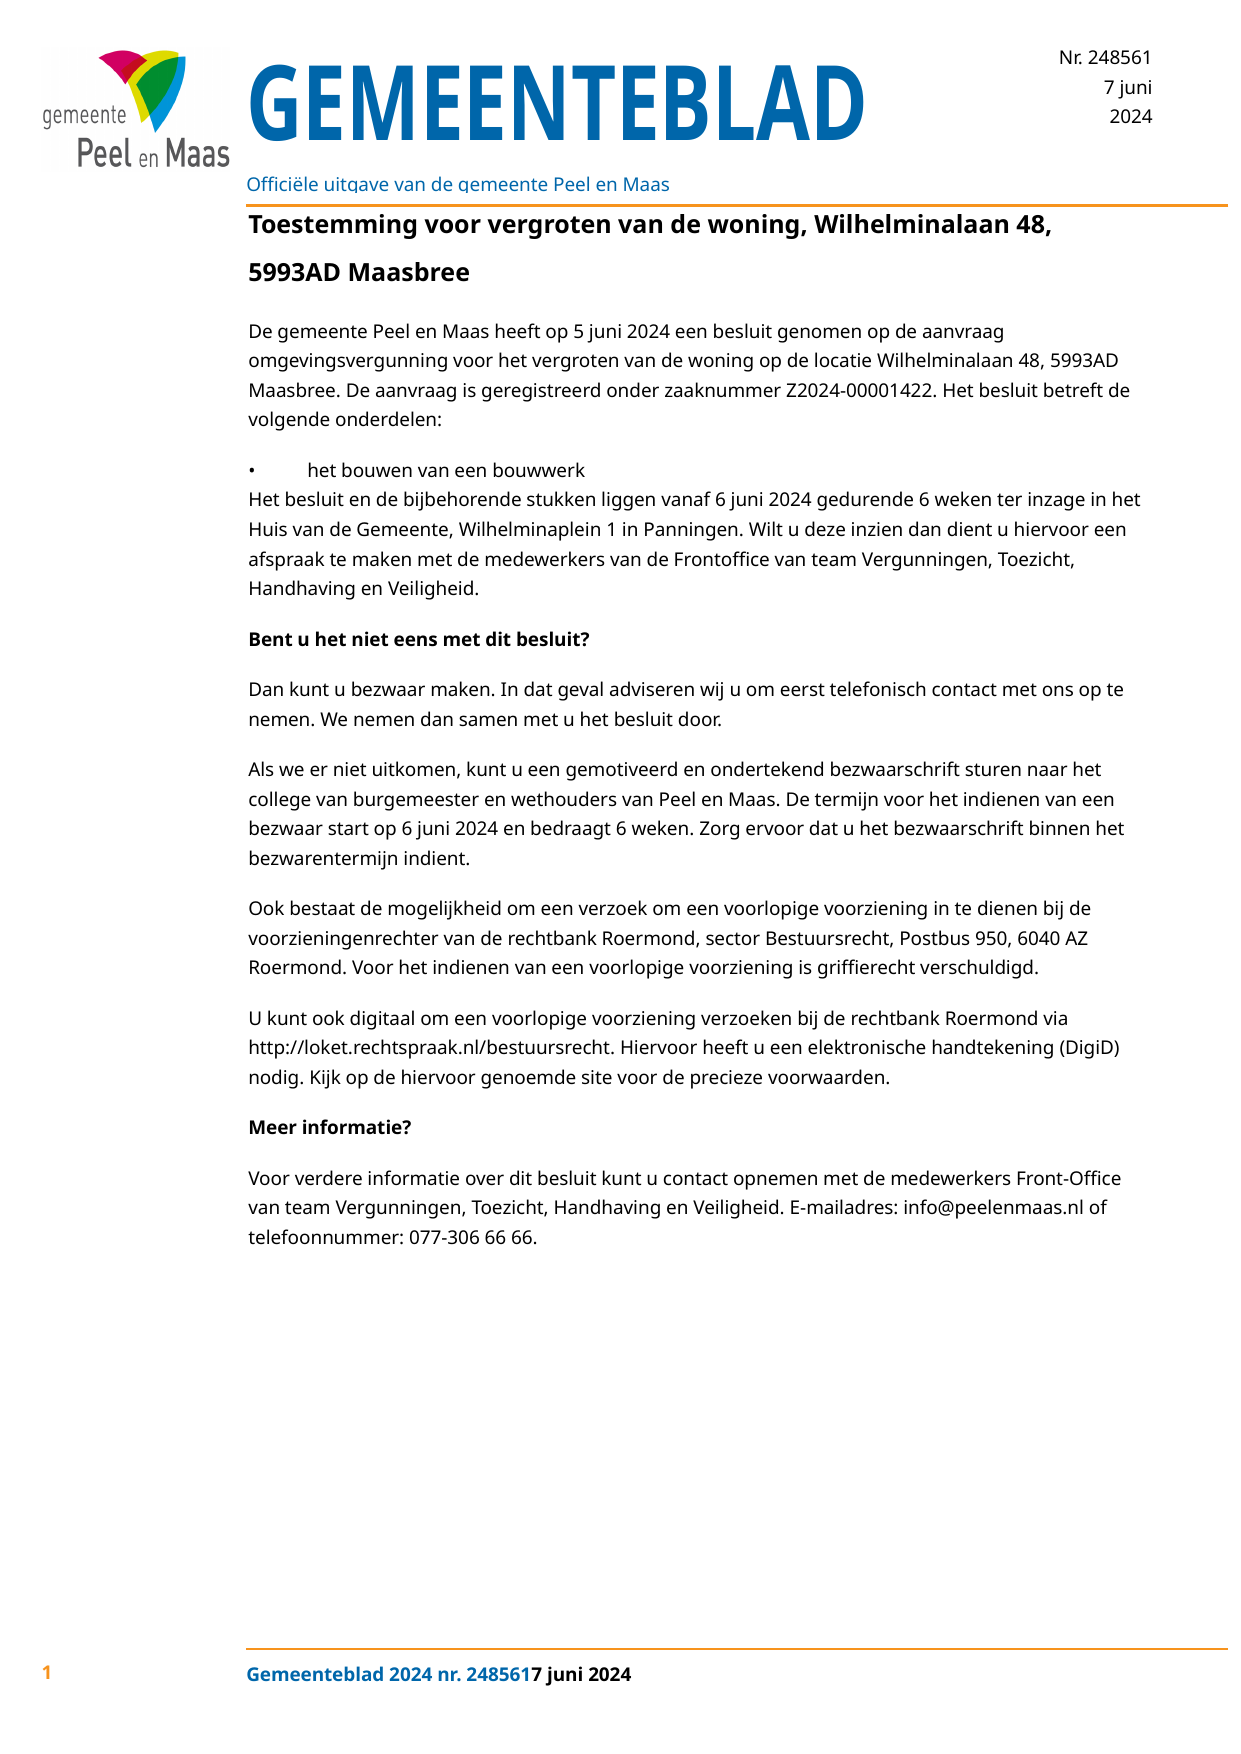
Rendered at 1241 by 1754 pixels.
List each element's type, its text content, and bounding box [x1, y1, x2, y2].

text Toestemming voor vergroten van de woning, Wilhelminalaan 48, 5993AD Maasbree [248, 207, 1152, 288]
text Dan kunt u bezwaar maken. In dat geval adviseren wij u om eerst telefonisch contact met ons op te nemen. We nemen dan samen met u het besluit door. [248, 676, 1152, 732]
text Ook bestaat de mogelijkheid om een verzoek om een voorlopige voorziening in te dienen bij de voorzieningenrechter van de rechtbank Roermond, sector Bestuursrecht, Postbus 950, 6040 AZ Roermond. Voor het indienen van een voorlopige voorziening is griffierecht verschuldigd. [248, 895, 1152, 980]
text Bent u het niet eens met dit besluit? [248, 626, 1152, 652]
text Als we er niet uitkomen, kunt u een gemotiveerd en ondertekend bezwaarschrift sturen naar het college van burgemeester en wethouders van Peel en Maas. De termijn voor het indienen van een bezwaar start op 6 juni 2024 en bedraagt 6 weken. Zorg ervoor dat u het bezwaarschrift binnen het bezwarentermijn indient. [248, 756, 1152, 871]
list het bouwen van een bouwwerk [248, 457, 1152, 483]
text Meer informatie? [248, 1114, 1152, 1140]
text Het besluit en de bijbehorende stukken liggen vanaf 6 juni 2024 gedurende 6 weken ter inzage in het Huis van de Gemeente, Wilhelminaplein 1 in Panningen. Wilt u deze inzien dan dient u hiervoor een afspraak te maken met de medewerkers van de Frontoffice van team Vergunningen, Toezicht, Handhaving en Veiligheid. [248, 487, 1152, 601]
text De gemeente Peel en Maas heeft op 5 juni 2024 een besluit genomen op de aanvraag omgevingsvergunning voor het vergroten van de woning op de locatie Wilhelminalaan 48, 5993AD Maasbree. De aanvraag is geregistreerd onder zaaknummer Z2024-00001422. Het besluit betreft de volgende onderdelen: [248, 318, 1152, 432]
text U kunt ook digitaal om een voorlopige voorziening verzoeken bij de rechtbank Roermond via http://loket.rechtspraak.nl/bestuursrecht. Hiervoor heeft u een elektronische handtekening (DigiD) nodig. Kijk op de hiervoor genoemde site voor de precieze voorwaarden. [248, 1005, 1152, 1090]
picture [41, 47, 231, 172]
text Voor verdere informatie over dit besluit kunt u contact opnemen met de medewerkers Front-Office van team Vergunningen, Toezicht, Handhaving en Veiligheid. E-mailadres: info@peelenmaas.nl of telefoonnummer: 077-306 66 66. [248, 1165, 1152, 1250]
